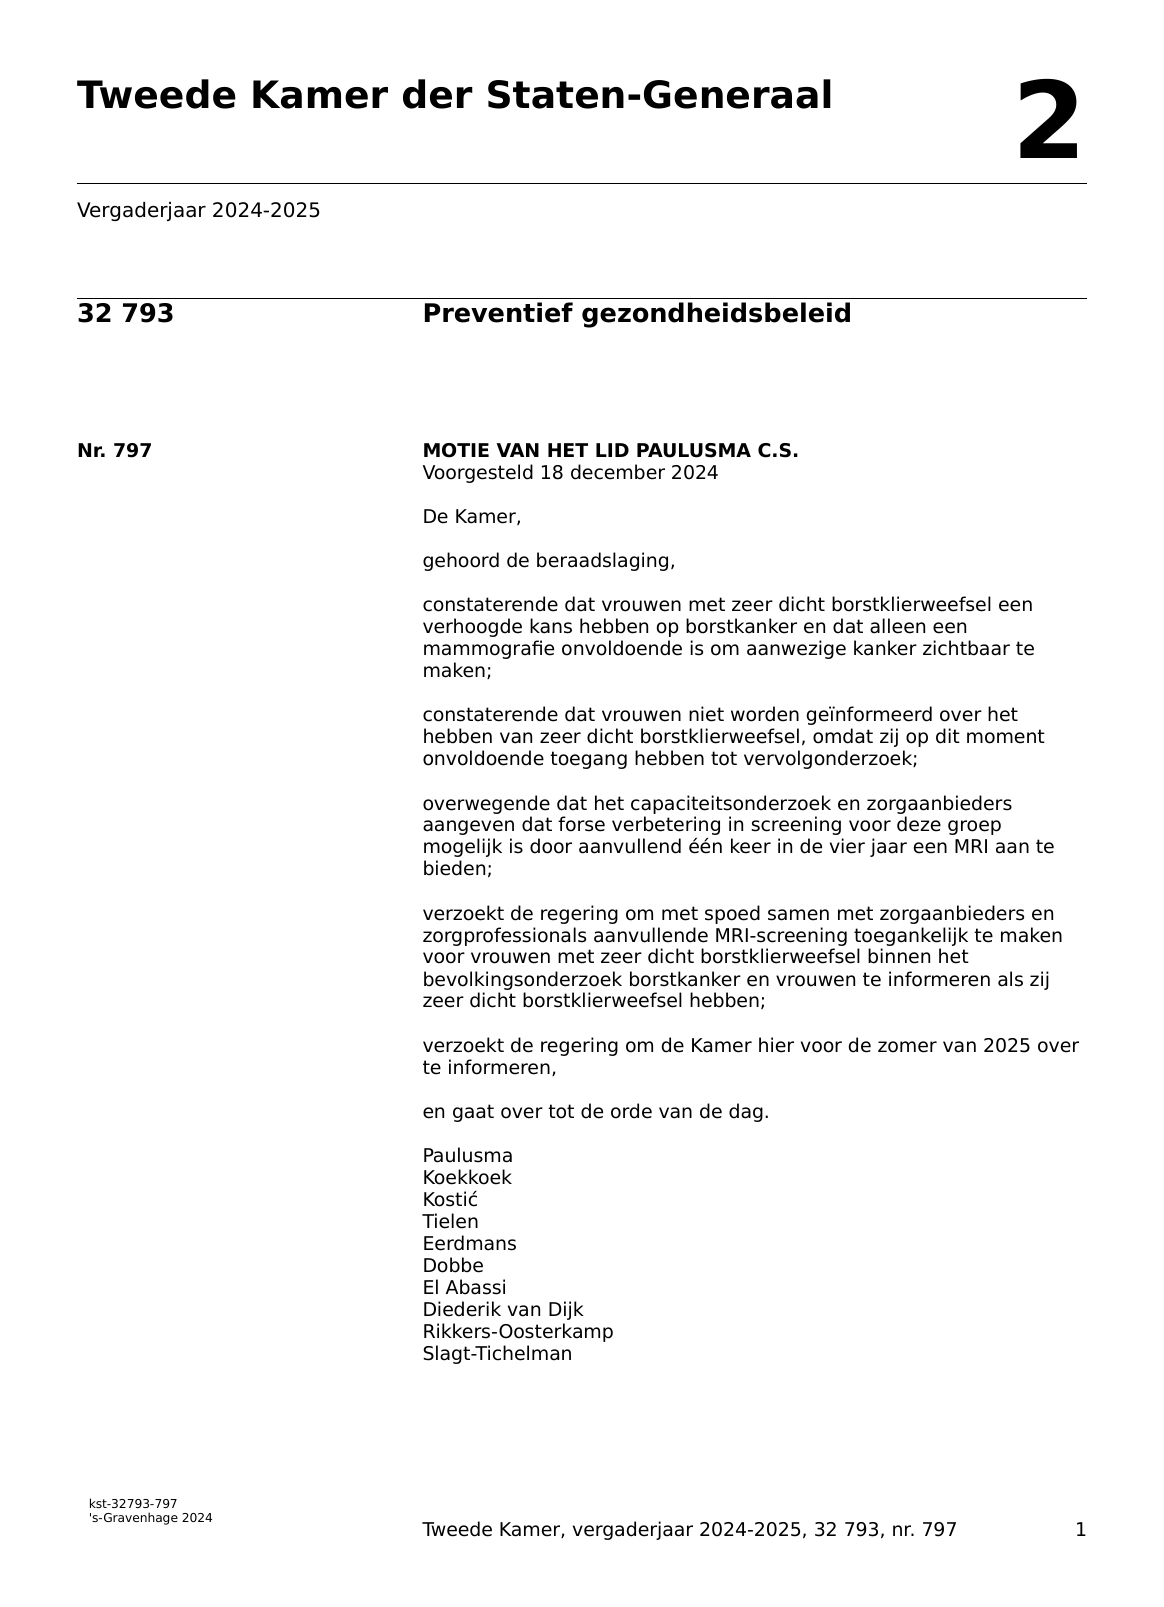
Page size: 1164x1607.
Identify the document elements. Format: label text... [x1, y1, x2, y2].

table_header Tweede Kamer der Staten-Generaal [77, 59, 886, 183]
text Rikkers-Oosterkamp [422, 1321, 1087, 1343]
text constaterende dat vrouwen niet worden geïnformeerd over het hebben van zeer dicht borstklierweefsel, omdat zij op dit moment onvoldoende toegang hebben tot vervolgonderzoek; [422, 704, 1087, 770]
text constaterende dat vrouwen met zeer dicht borstklierweefsel een verhoogde kans hebben op borstkanker en dat alleen een mammografie onvoldoende is om aanwezige kanker zichtbaar te maken; [422, 594, 1087, 682]
text Tielen [422, 1211, 1087, 1233]
text 's-Gravenhage 2024 [88, 1511, 323, 1525]
table_cell Vergaderjaar 2024-2025 [77, 184, 1087, 298]
text Koekkoek [422, 1167, 1087, 1189]
subtitle Nr. 797 MOTIE VAN HET LID PAULUSMA C.S. [77, 440, 1087, 462]
text Slagt-Tichelman [422, 1343, 1087, 1365]
text gehoord de beraadslaging, [422, 550, 1087, 572]
text kst-32793-797 [88, 1497, 323, 1511]
text Voorgesteld 18 december 2024 [422, 462, 1087, 484]
text verzoekt de regering om met spoed samen met zorgaanbieders en zorgprofessionals aanvullende MRI-screening toegankelijk te maken voor vrouwen met zeer dicht borstklierweefsel binnen het bevolkingsonderzoek borstkanker en vrouwen te informeren als zij zeer dicht borstklierweefsel hebben; [422, 902, 1087, 1012]
text Diederik van Dijk [422, 1299, 1087, 1321]
text El Abassi [422, 1277, 1087, 1299]
table_header 2 [886, 59, 1087, 183]
text overwegende dat het capaciteitsonderzoek en zorgaanbieders aangeven dat forse verbetering in screening voor deze groep mogelijk is door aanvullend één keer in de vier jaar een MRI aan te bieden; [422, 792, 1087, 880]
text Dobbe [422, 1255, 1087, 1277]
text en gaat over tot de orde van de dag. [422, 1101, 1087, 1123]
subtitle 32 793 Preventief gezondheidsbeleid [77, 299, 1087, 329]
text verzoekt de regering om de Kamer hier voor de zomer van 2025 over te informeren, [422, 1034, 1087, 1078]
text Kostić [422, 1189, 1087, 1211]
text De Kamer, [422, 506, 1087, 528]
text Paulusma [422, 1145, 1087, 1167]
text Eerdmans [422, 1233, 1087, 1255]
